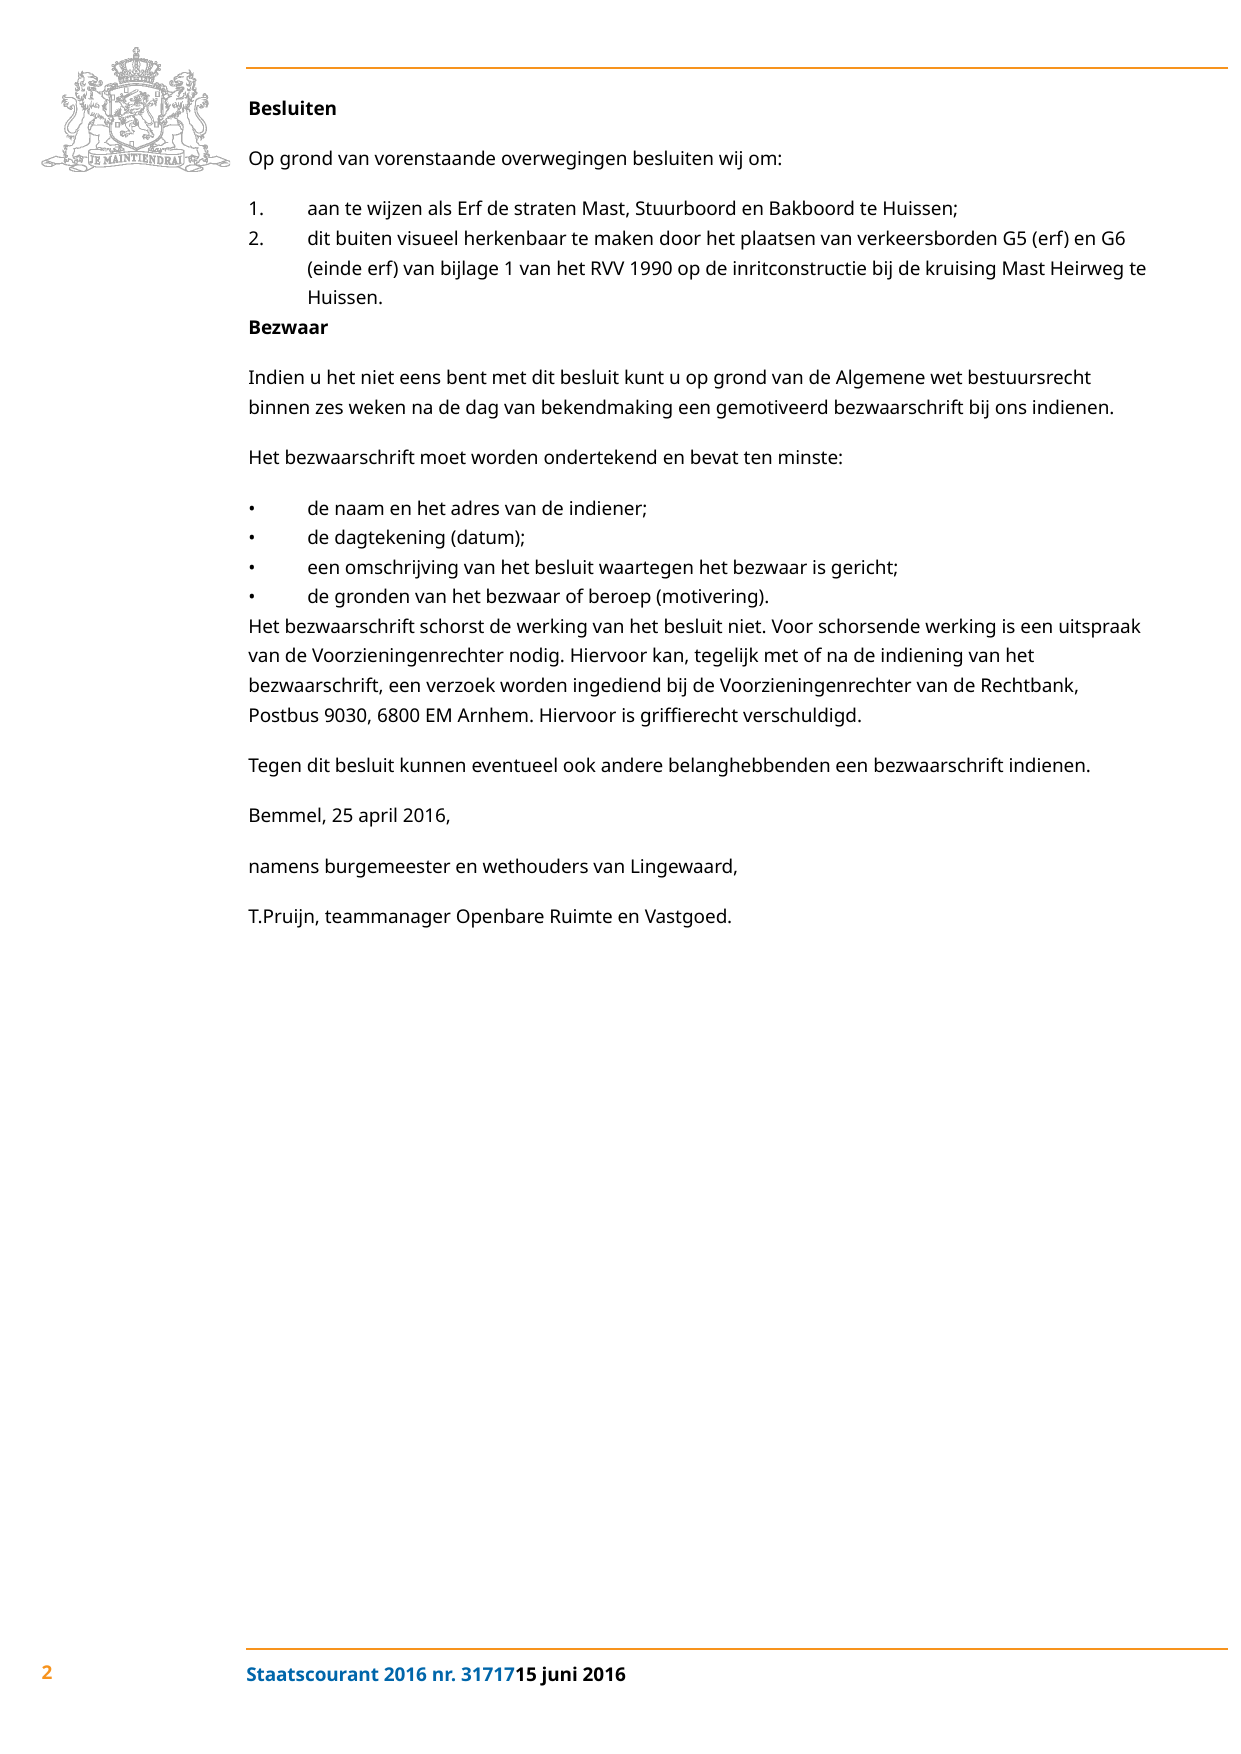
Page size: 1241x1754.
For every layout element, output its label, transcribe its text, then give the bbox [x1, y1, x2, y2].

picture [41, 47, 231, 172]
list aan te wijzen als Erf de straten Mast, Stuurboord en Bakboord te Huissen; [248, 196, 1152, 221]
text Op grond van vorenstaande overwegingen besluiten wij om: [248, 145, 1152, 171]
list dit buiten visueel herkenbaar te maken door het plaatsen van verkeersborden G5 (erf) en G6 (einde erf) van bijlage 1 van het RVV 1990 op de inritconstructie bij de kruising Mast Heirweg te Huissen. [248, 225, 1152, 310]
text namens burgemeester en wethouders van Lingewaard, [248, 853, 1152, 879]
text Het bezwaarschrift moet worden ondertekend en bevat ten minste: [248, 444, 1152, 470]
text T.Pruijn, teammanager Openbare Ruimte en Vastgoed. [248, 903, 1152, 929]
text Indien u het niet eens bent met dit besluit kunt u op grond van de Algemene wet bestuursrecht binnen zes weken na de dag van bekendmaking een gemotiveerd bezwaarschrift bij ons indienen. [248, 364, 1152, 420]
list een omschrijving van het besluit waartegen het bezwaar is gericht; [248, 554, 1152, 580]
text Bezwaar [248, 314, 1152, 340]
text Tegen dit besluit kunnen eventueel ook andere belanghebbenden een bezwaarschrift indienen. [248, 752, 1152, 778]
text Besluiten [248, 95, 1152, 121]
list de dagtekening (datum); [248, 524, 1152, 550]
text Bemmel, 25 april 2016, [248, 803, 1152, 828]
list de gronden van het bezwaar of beroep (motivering). [248, 583, 1152, 609]
list de naam en het adres van de indiener; [248, 495, 1152, 521]
text Het bezwaarschrift schorst de werking van het besluit niet. Voor schorsende werking is een uitspraak van de Voorzieningenrechter nodig. Hiervoor kan, tegelijk met of na de indiening van het bezwaarschrift, een verzoek worden ingediend bij de Voorzieningenrechter van de Rechtbank, Postbus 9030, 6800 EM Arnhem. Hiervoor is griffierecht verschuldigd. [248, 613, 1152, 728]
